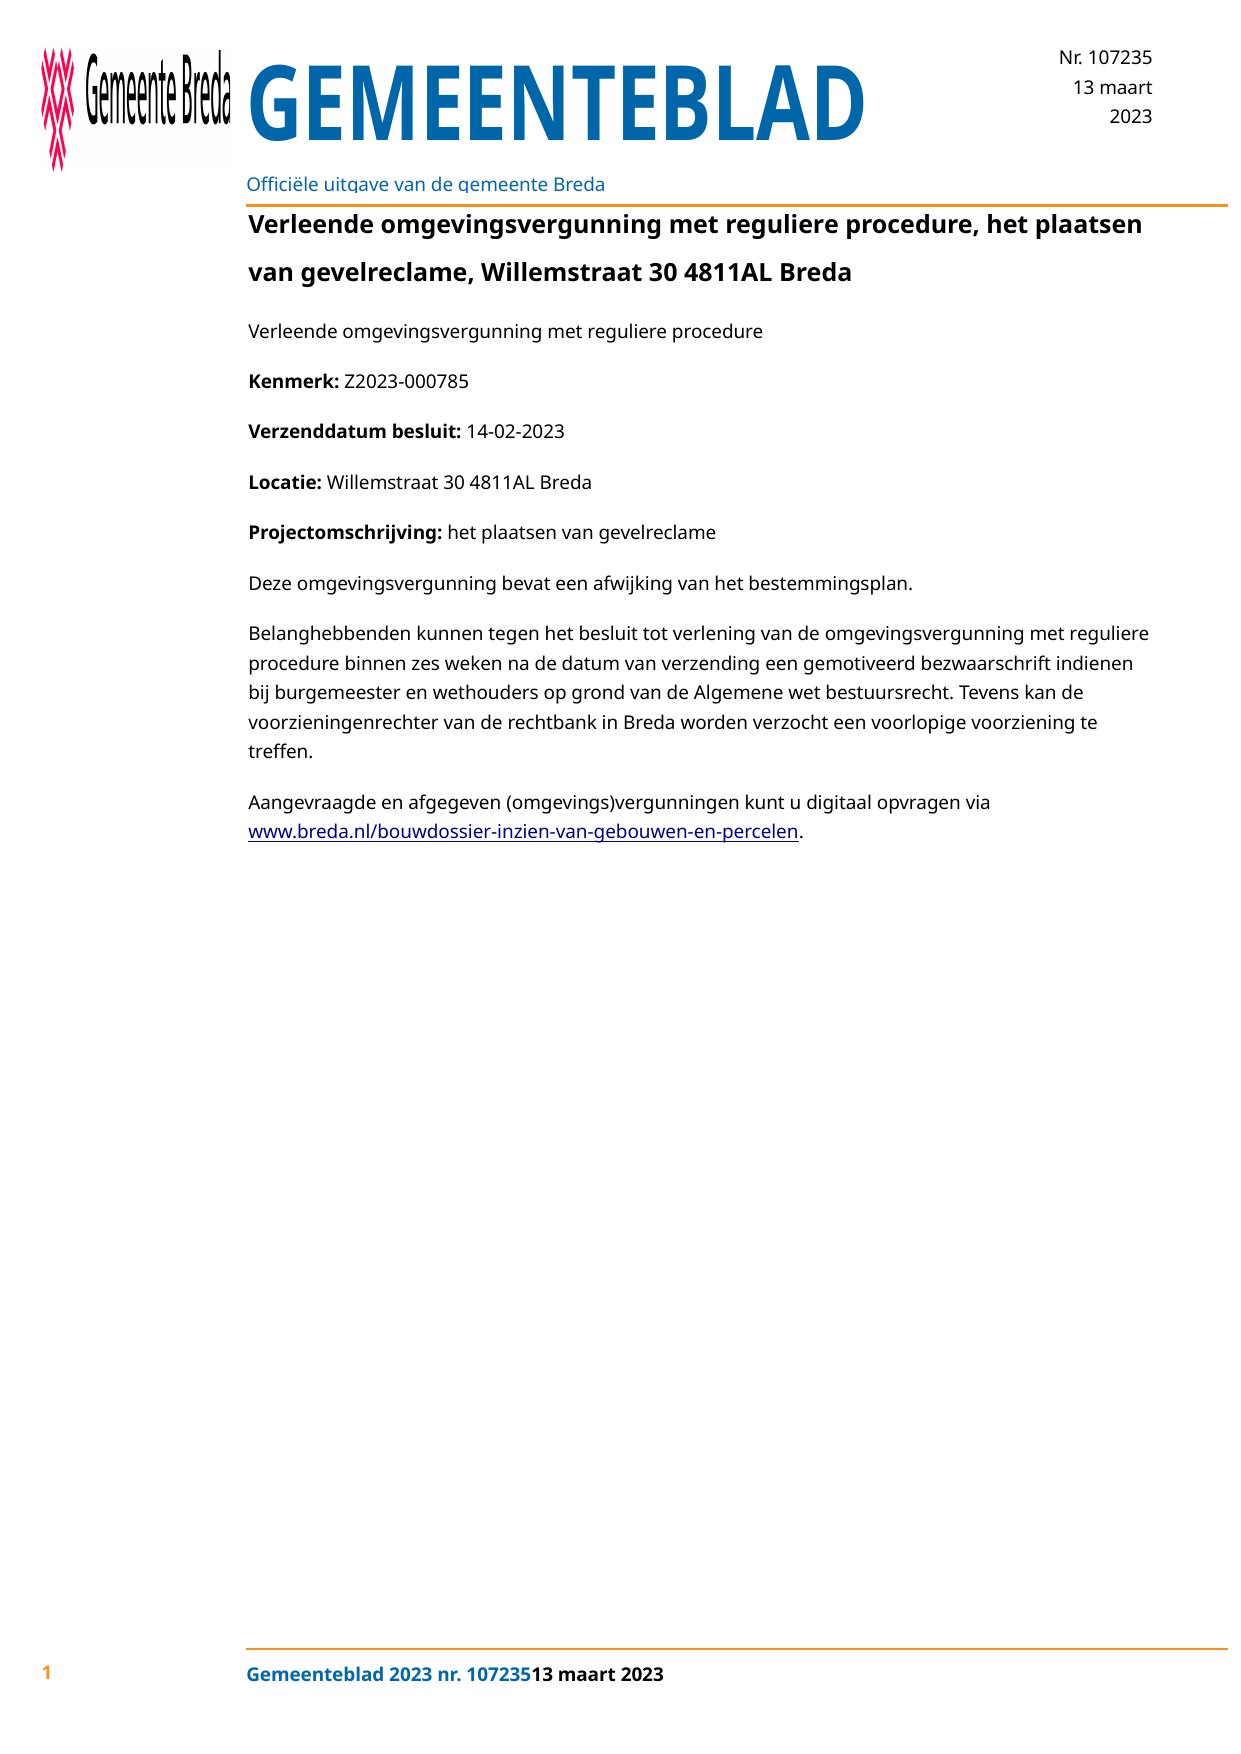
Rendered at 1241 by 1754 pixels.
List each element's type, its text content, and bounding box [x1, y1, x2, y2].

text Projectomschrijving: het plaatsen van gevelreclame [248, 519, 1152, 545]
text Kenmerk: Z2023-000785 [248, 368, 1152, 394]
picture [41, 47, 231, 172]
text Aangevraagde en afgegeven (omgevings)vergunningen kunt u digitaal opvragen via www.breda.nl/bouwdossier-inzien-van-gebouwen-en-percelen. [248, 789, 1152, 844]
text Verleende omgevingsvergunning met reguliere procedure, het plaatsen van gevelreclame, Willemstraat 30 4811AL Breda [248, 207, 1152, 288]
text Verleende omgevingsvergunning met reguliere procedure [248, 318, 1152, 344]
text Locatie: Willemstraat 30 4811AL Breda [248, 469, 1152, 495]
text Belanghebbenden kunnen tegen het besluit tot verlening van de omgevingsvergunning met reguliere procedure binnen zes weken na de datum van verzending een gemotiveerd bezwaarschrift indienen bij burgemeester en wethouders op grond van de Algemene wet bestuursrecht. Tevens kan de voorzieningenrechter van de rechtbank in Breda worden verzocht een voorlopige voorziening te treffen. [248, 620, 1152, 764]
text Deze omgevingsvergunning bevat een afwijking van het bestemmingsplan. [248, 570, 1152, 596]
text Verzenddatum besluit: 14-02-2023 [248, 419, 1152, 444]
